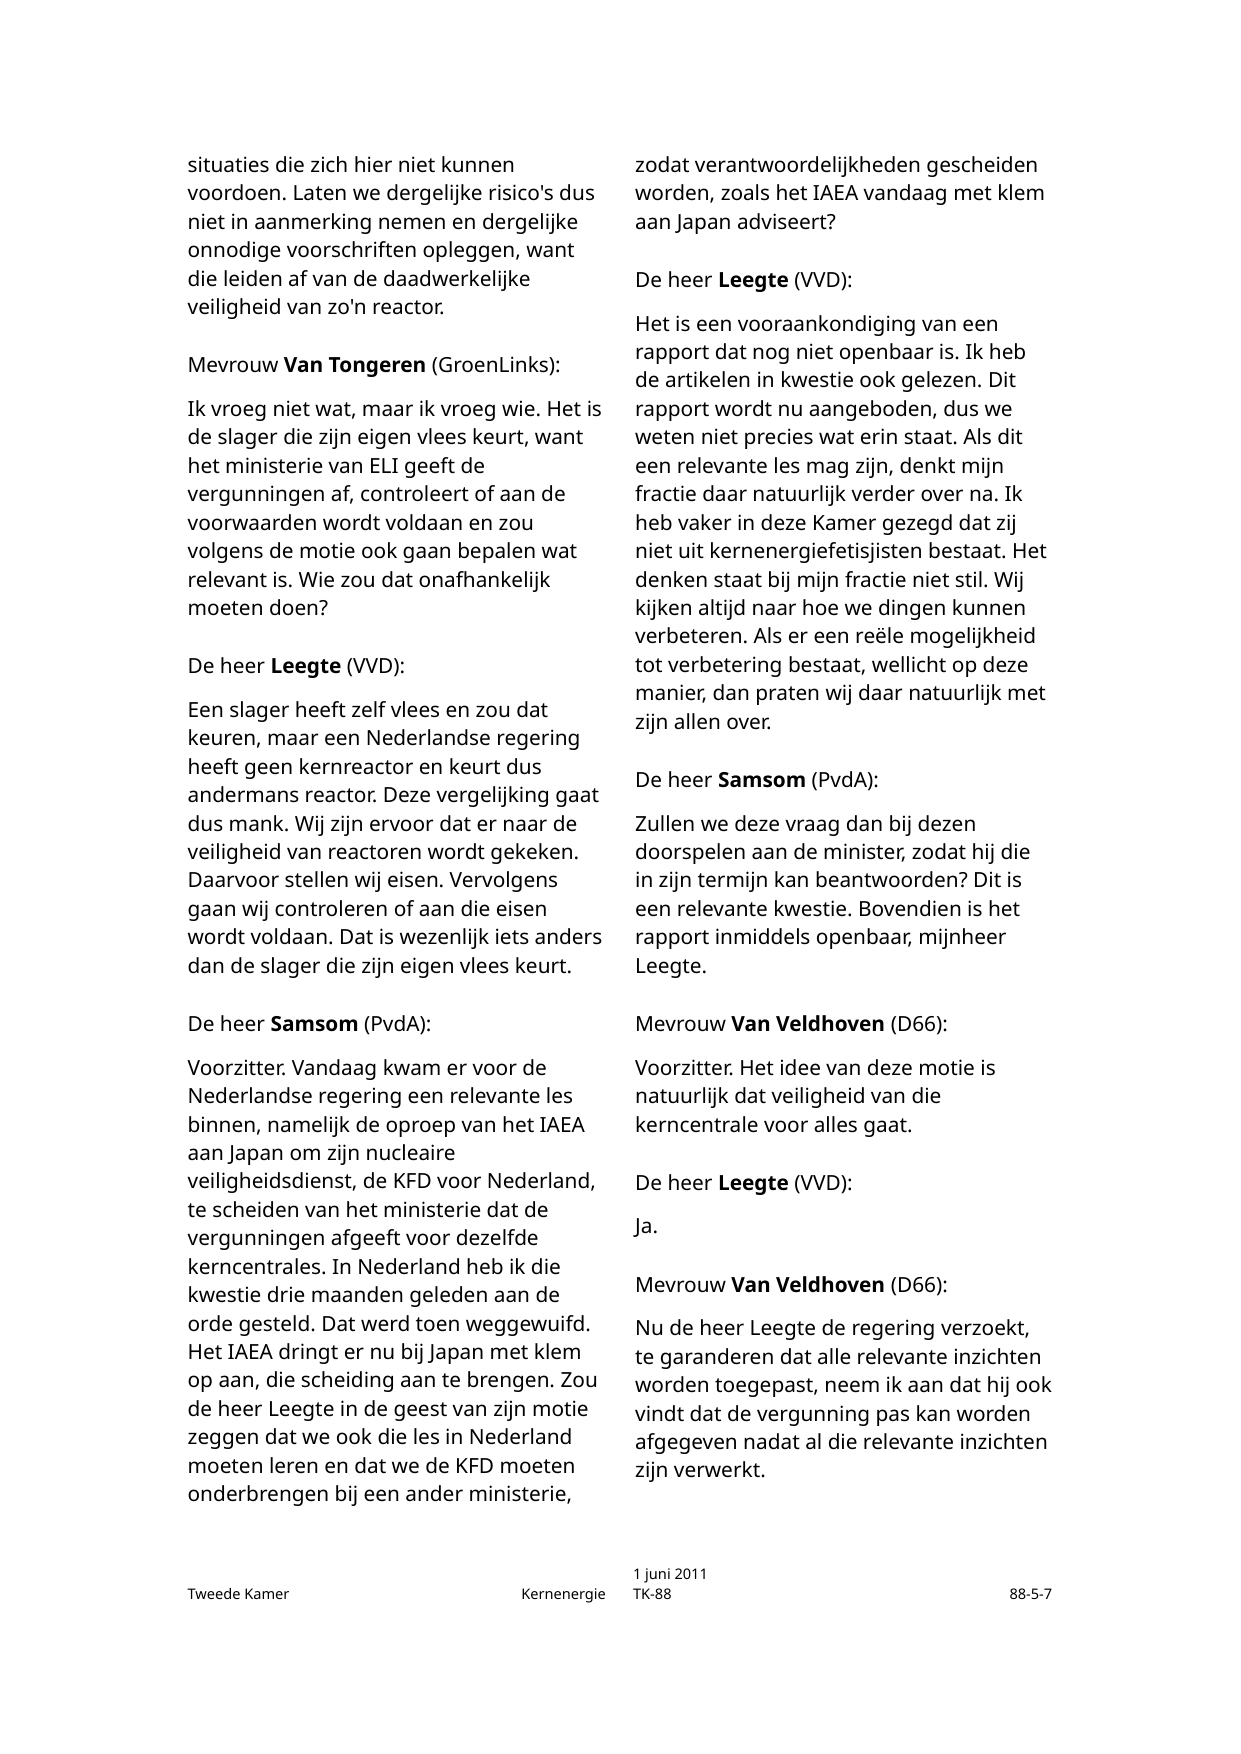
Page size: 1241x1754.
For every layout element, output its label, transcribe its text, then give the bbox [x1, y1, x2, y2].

text De heer Leegte (VVD): [635, 1168, 1053, 1197]
text Voorzitter. Vandaag kwam er voor de Nederlandse regering een relevante les binnen, namelijk de oproep van het IAEA aan Japan om zijn nucleaire veiligheidsdienst, de KFD voor Nederland, te scheiden van het ministerie dat de vergunningen afgeeft voor dezelfde kerncentrales. In Nederland heb ik die kwestie drie maanden geleden aan de orde gesteld. Dat werd toen weggewuifd. Het IAEA dringt er nu bij Japan met klem op aan, die scheiding aan te brengen. Zou de heer Leegte in de geest van zijn motie zeggen dat we ook die les in Nederland moeten leren en dat we de KFD moeten onderbrengen bij een ander ministerie, [187, 1053, 605, 1508]
text Ja. [635, 1212, 1053, 1240]
text Mevrouw Van Veldhoven (D66): [635, 1270, 1053, 1298]
text Mevrouw Van Veldhoven (D66): [635, 1009, 1053, 1038]
text Ik vroeg niet wat, maar ik vroeg wie. Het is de slager die zijn eigen vlees keurt, want het ministerie van ELI geeft de vergunningen af, controleert of aan de voorwaarden wordt voldaan en zou volgens de motie ook gaan bepalen wat relevant is. Wie zou dat onafhankelijk moeten doen? [187, 394, 605, 622]
text Zullen we deze vraag dan bij dezen doorspelen aan de minister, zodat hij die in zijn termijn kan beantwoorden? Dit is een relevante kwestie. Bovendien is het rapport inmiddels openbaar, mijnheer Leegte. [635, 809, 1053, 979]
text Mevrouw Van Tongeren (GroenLinks): [187, 351, 605, 379]
text De heer Samsom (PvdA): [635, 765, 1053, 794]
text Voorzitter. Het idee van deze motie is natuurlijk dat veiligheid van die kerncentrale voor alles gaat. [635, 1053, 1053, 1138]
text Het is een vooraankondiging van een rapport dat nog niet openbaar is. Ik heb de artikelen in kwestie ook gelezen. Dit rapport wordt nu aangeboden, dus we weten niet precies wat erin staat. Als dit een relevante les mag zijn, denkt mijn fractie daar natuurlijk verder over na. Ik heb vaker in deze Kamer gezegd dat zij niet uit kernenergiefetisjisten bestaat. Het denken staat bij mijn fractie niet stil. Wij kijken altijd naar hoe we dingen kunnen verbeteren. Als er een reële mogelijkheid tot verbetering bestaat, wellicht op deze manier, dan praten wij daar natuurlijk met zijn allen over. [635, 309, 1053, 735]
text zodat verantwoordelijkheden gescheiden worden, zoals het IAEA vandaag met klem aan Japan adviseert? [635, 150, 1053, 235]
text situaties die zich hier niet kunnen voordoen. Laten we dergelijke risico's dus niet in aanmerking nemen en dergelijke onnodige voorschriften opleggen, want die leiden af van de daadwerkelijke veiligheid van zo'n reactor. [187, 150, 605, 321]
text De heer Samsom (PvdA): [187, 1009, 605, 1038]
text De heer Leegte (VVD): [635, 265, 1053, 294]
text De heer Leegte (VVD): [187, 652, 605, 680]
text Een slager heeft zelf vlees en zou dat keuren, maar een Nederlandse regering heeft geen kernreactor en keurt dus andermans reactor. Deze vergelijking gaat dus mank. Wij zijn ervoor dat er naar de veiligheid van reactoren wordt gekeken. Daarvoor stellen wij eisen. Vervolgens gaan wij controleren of aan die eisen wordt voldaan. Dat is wezenlijk iets anders dan de slager die zijn eigen vlees keurt. [187, 695, 605, 979]
text Nu de heer Leegte de regering verzoekt, te garanderen dat alle relevante inzichten worden toegepast, neem ik aan dat hij ook vindt dat de vergunning pas kan worden afgegeven nadat al die relevante inzichten zijn verwerkt. [635, 1313, 1053, 1484]
